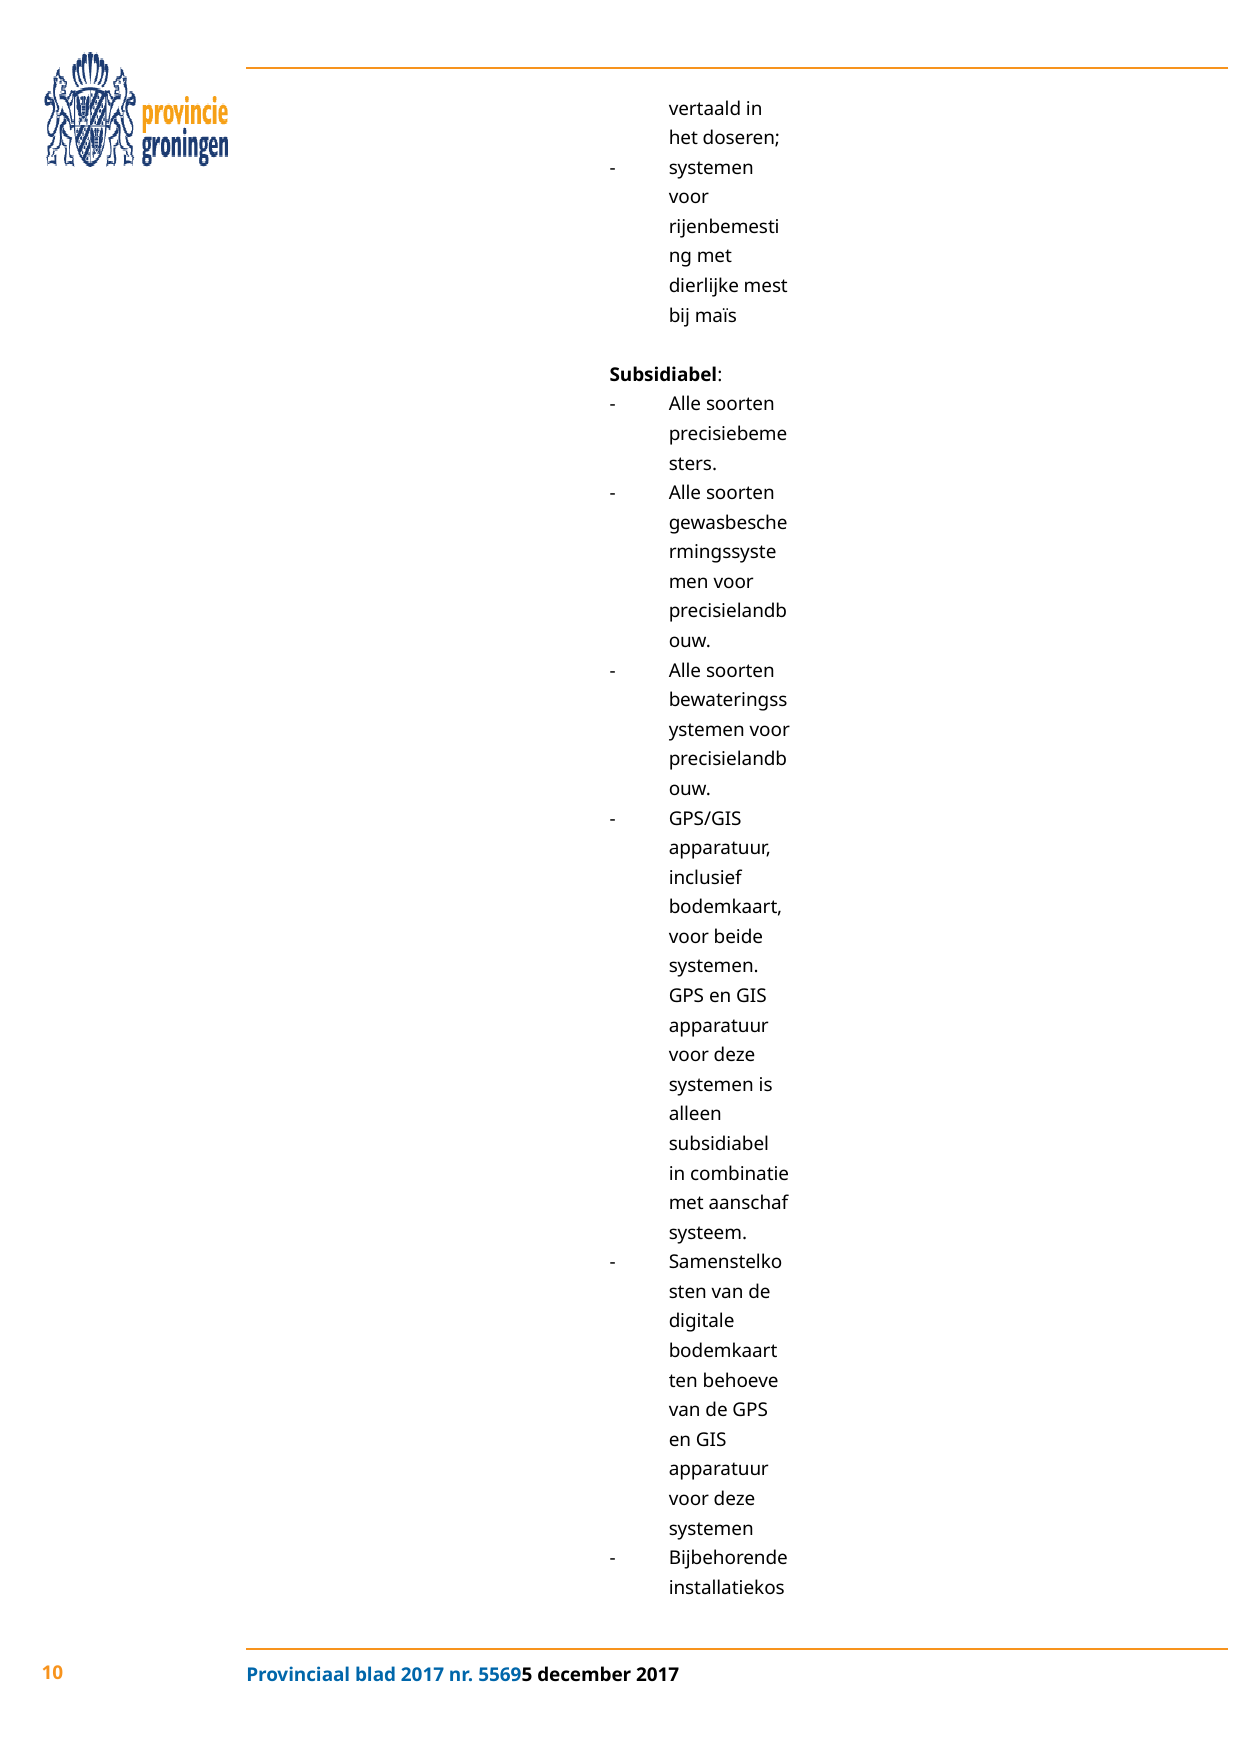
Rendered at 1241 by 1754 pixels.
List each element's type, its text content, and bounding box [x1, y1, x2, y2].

picture [41, 47, 231, 172]
table_cell [248, 95, 429, 1600]
table_cell [429, 95, 609, 1600]
table_cell vertaald in het doseren; systemen voor rijenbemesting met dierlijke mest bij maïs Subsidiabel: Alle soorten precisiebemesters. Alle soorten gewasbeschermingssystemen voor precisielandbouw. Alle soorten bewateringssystemen voor precisielandbouw. GPS/GIS apparatuur, inclusief bodemkaart, voor beide systemen. GPS en GIS apparatuur voor deze systemen is alleen subsidiabel in combinatie met aanschaf systeem. Samenstelkosten van de digitale bodemkaart ten behoeve van de GPS en GIS apparatuur voor deze systemen Bijbehorende installatiekos [609, 95, 790, 1600]
